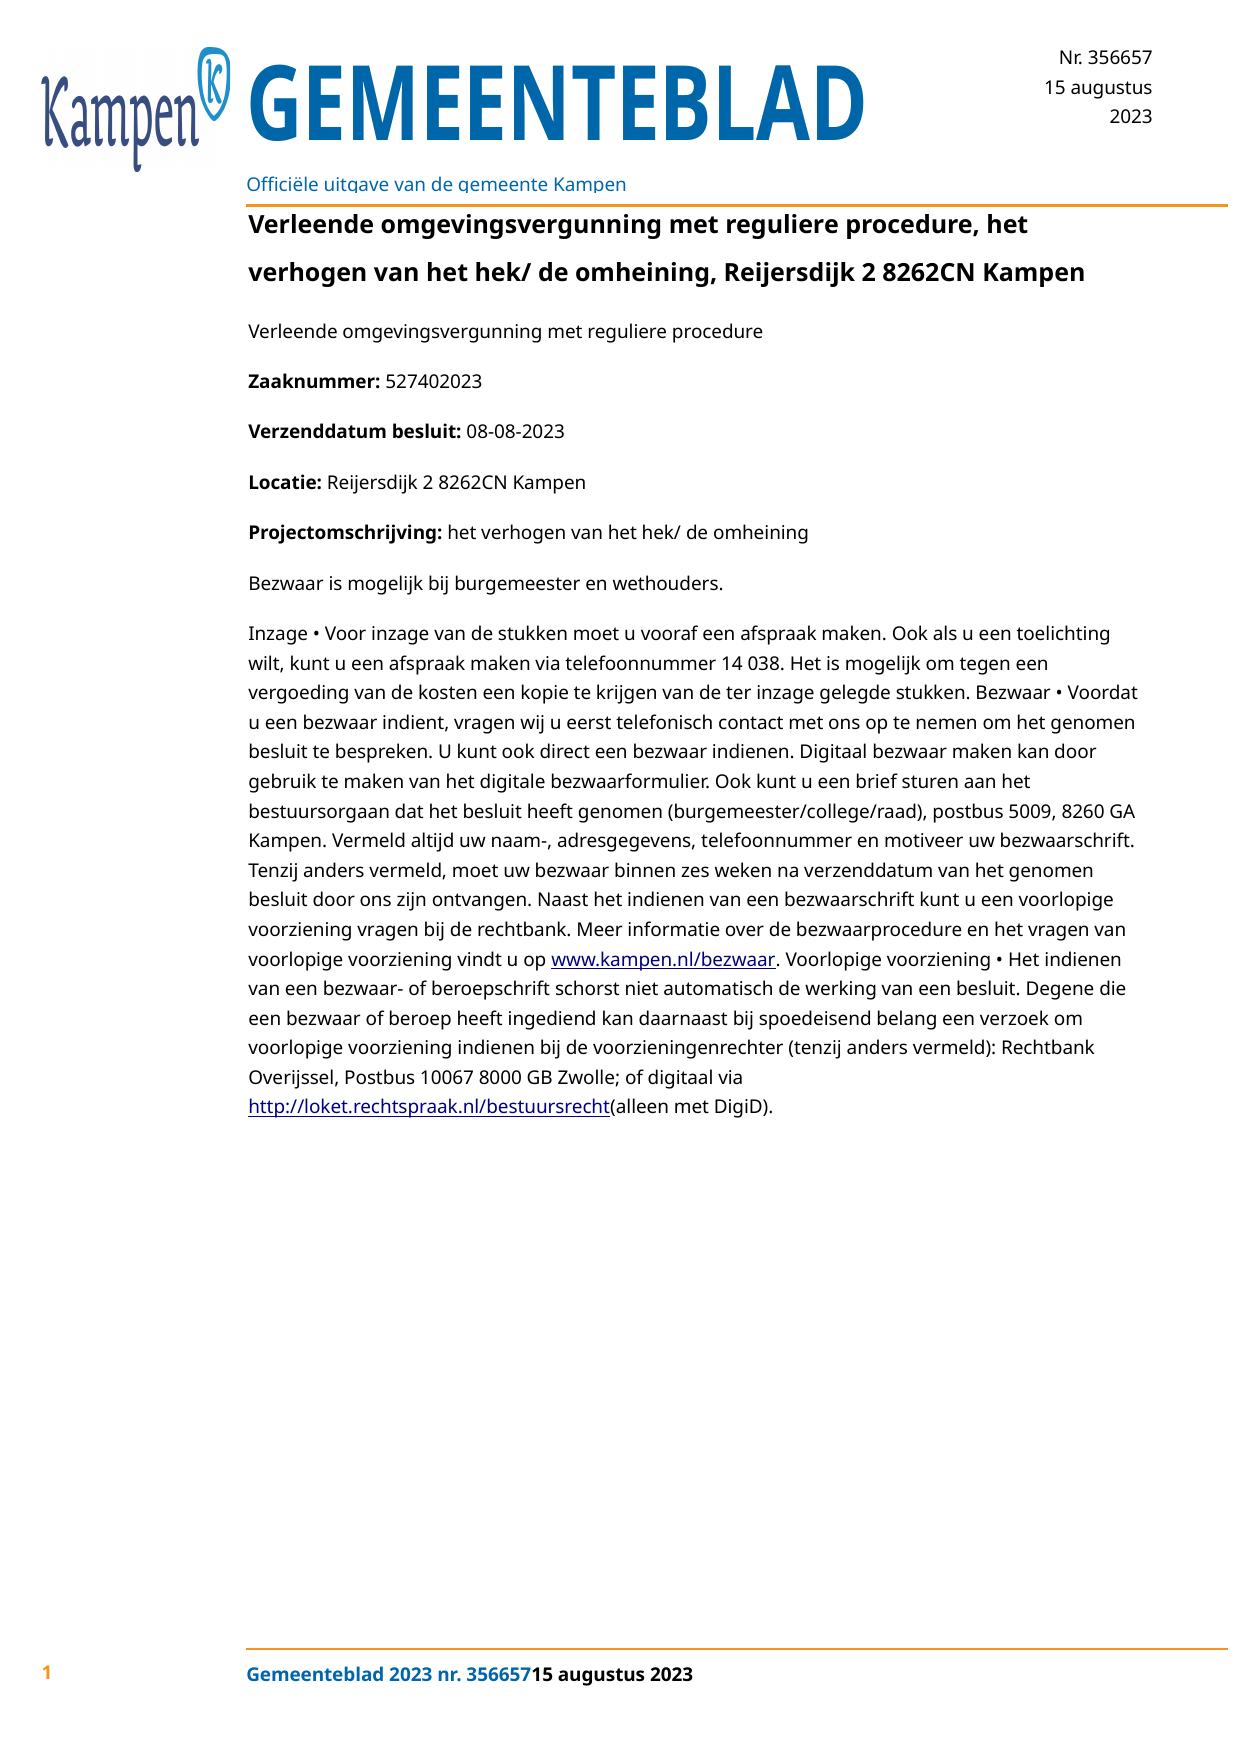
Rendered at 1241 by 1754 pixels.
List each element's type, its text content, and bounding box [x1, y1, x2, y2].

text Verleende omgevingsvergunning met reguliere procedure, het verhogen van het hek/ de omheining, Reijersdijk 2 8262CN Kampen [248, 207, 1152, 288]
text Locatie: Reijersdijk 2 8262CN Kampen [248, 469, 1152, 495]
text Verleende omgevingsvergunning met reguliere procedure [248, 318, 1152, 344]
text Projectomschrijving: het verhogen van het hek/ de omheining [248, 519, 1152, 545]
text Bezwaar is mogelijk bij burgemeester en wethouders. [248, 570, 1152, 596]
text Verzenddatum besluit: 08-08-2023 [248, 419, 1152, 444]
picture [41, 47, 231, 172]
text Inzage • Voor inzage van de stukken moet u vooraf een afspraak maken. Ook als u een toelichting wilt, kunt u een afspraak maken via telefoonnummer 14 038. Het is mogelijk om tegen een vergoeding van de kosten een kopie te krijgen van de ter inzage gelegde stukken. Bezwaar • Voordat u een bezwaar indient, vragen wij u eerst telefonisch contact met ons op te nemen om het genomen besluit te bespreken. U kunt ook direct een bezwaar indienen. Digitaal bezwaar maken kan door gebruik te maken van het digitale bezwaarformulier. Ook kunt u een brief sturen aan het bestuursorgaan dat het besluit heeft genomen (burgemeester/college/raad), postbus 5009, 8260 GA Kampen. Vermeld altijd uw naam-, adresgegevens, telefoonnummer en motiveer uw bezwaarschrift. Tenzij anders vermeld, moet uw bezwaar binnen zes weken na verzenddatum van het genomen besluit door ons zijn ontvangen. Naast het indienen van een bezwaarschrift kunt u een voorlopige voorziening vragen bij de rechtbank. Meer informatie over de bezwaarprocedure en het vragen van voorlopige voorziening vindt u op www.kampen.nl/bezwaar. Voorlopige voorziening • Het indienen van een bezwaar- of beroepschrift schorst niet automatisch de werking van een besluit. Degene die een bezwaar of beroep heeft ingediend kan daarnaast bij spoedeisend belang een verzoek om voorlopige voorziening indienen bij de voorzieningenrechter (tenzij anders vermeld): Rechtbank Overijssel, Postbus 10067 8000 GB Zwolle; of digitaal via http://loket.rechtspraak.nl/bestuursrecht(alleen met DigiD). [248, 620, 1152, 1119]
text Zaaknummer: 527402023 [248, 368, 1152, 394]
